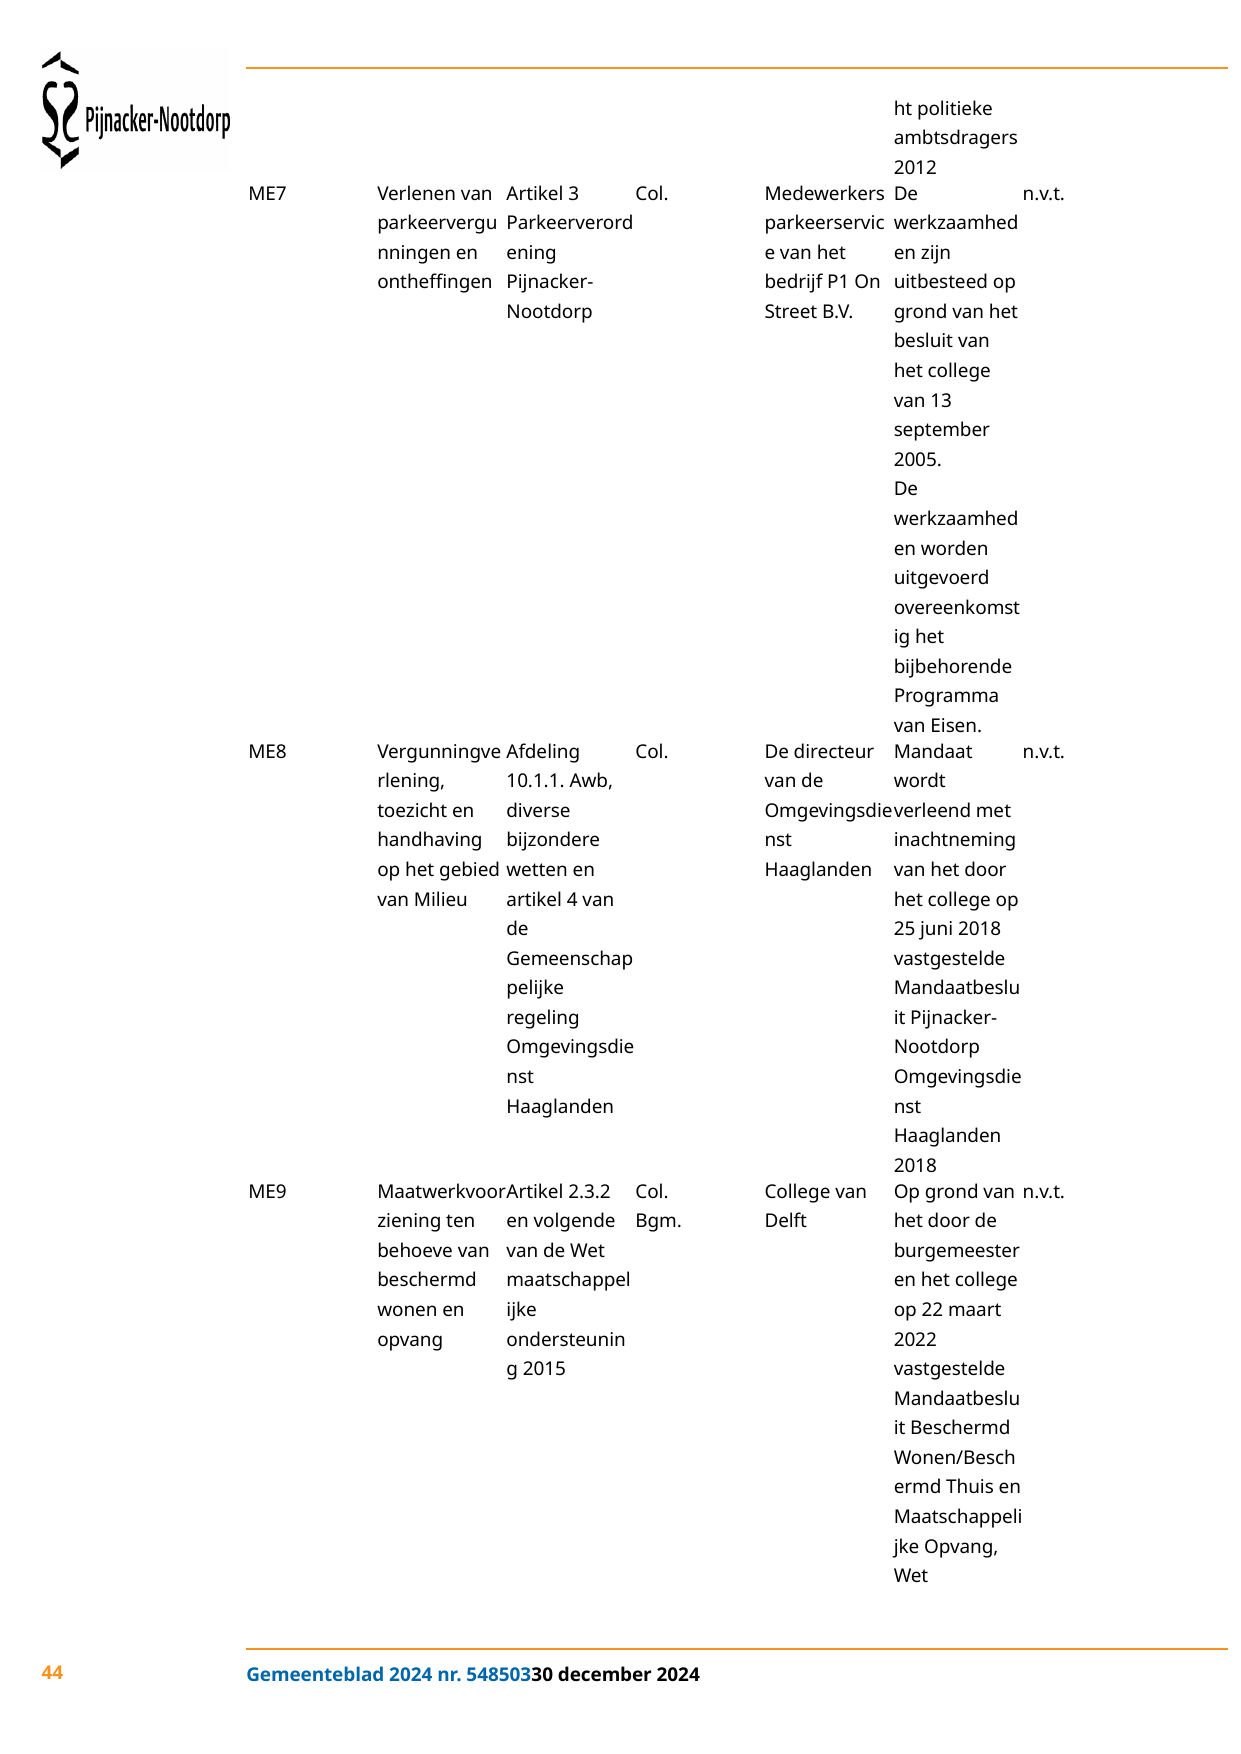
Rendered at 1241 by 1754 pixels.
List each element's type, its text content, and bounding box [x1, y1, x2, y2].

table_cell n.v.t. [1023, 180, 1152, 738]
table_cell [506, 95, 635, 180]
table_cell Mandaat wordt verleend met inachtneming van het door het college op 25 juni 2018 vastgestelde Mandaatbesluit Pijnacker-Nootdorp Omgevingsdienst Haaglanden 2018 [894, 738, 1022, 1178]
table_cell ME8 [248, 738, 377, 1178]
table_cell Col. Bgm. [635, 1178, 764, 1588]
table_cell De directeur van de Omgevingsdienst Haaglanden [764, 738, 893, 1178]
table_cell Artikel 2.3.2 en volgende van de Wet maatschappelijke ondersteuning 2015 [506, 1178, 635, 1588]
table_cell College van Delft [764, 1178, 893, 1588]
table_cell Op grond van het door de burgemeester en het college op 22 maart 2022 vastgestelde Mandaatbesluit Beschermd Wonen/Beschermd Thuis en Maatschappelijke Opvang, Wet [894, 1178, 1022, 1588]
table_cell Medewerkers parkeerservice van het bedrijf P1 On Street B.V. [764, 180, 893, 738]
table_cell De werkzaamheden zijn uitbesteed op grond van het besluit van het college van 13 september 2005. De werkzaamheden worden uitgevoerd overeenkomstig het bijbehorende Programma van Eisen. [894, 180, 1022, 738]
table_cell [1023, 95, 1152, 180]
table_cell [377, 95, 506, 180]
table_cell Maatwerkvoorziening ten behoeve van beschermd wonen en opvang [377, 1178, 506, 1588]
table_cell ht politieke ambtsdragers 2012 [894, 95, 1022, 180]
table_cell Col. [635, 738, 764, 1178]
table_cell Vergunningverlening, toezicht en handhaving op het gebied van Milieu [377, 738, 506, 1178]
picture [41, 47, 231, 172]
table_cell Col. [635, 180, 764, 738]
table_cell [248, 95, 377, 180]
table_cell Afdeling 10.1.1. Awb, diverse bijzondere wetten en artikel 4 van de Gemeenschappelijke regeling Omgevingsdienst Haaglanden [506, 738, 635, 1178]
table_cell n.v.t. [1023, 1178, 1152, 1588]
table_cell Artikel 3 Parkeerverordening Pijnacker-Nootdorp [506, 180, 635, 738]
table_cell n.v.t. [1023, 738, 1152, 1178]
table_cell [635, 95, 764, 180]
table_cell ME9 [248, 1178, 377, 1588]
table_cell ME7 [248, 180, 377, 738]
table_cell Verlenen van parkeervergunningen en ontheffingen [377, 180, 506, 738]
table_cell [764, 95, 893, 180]
